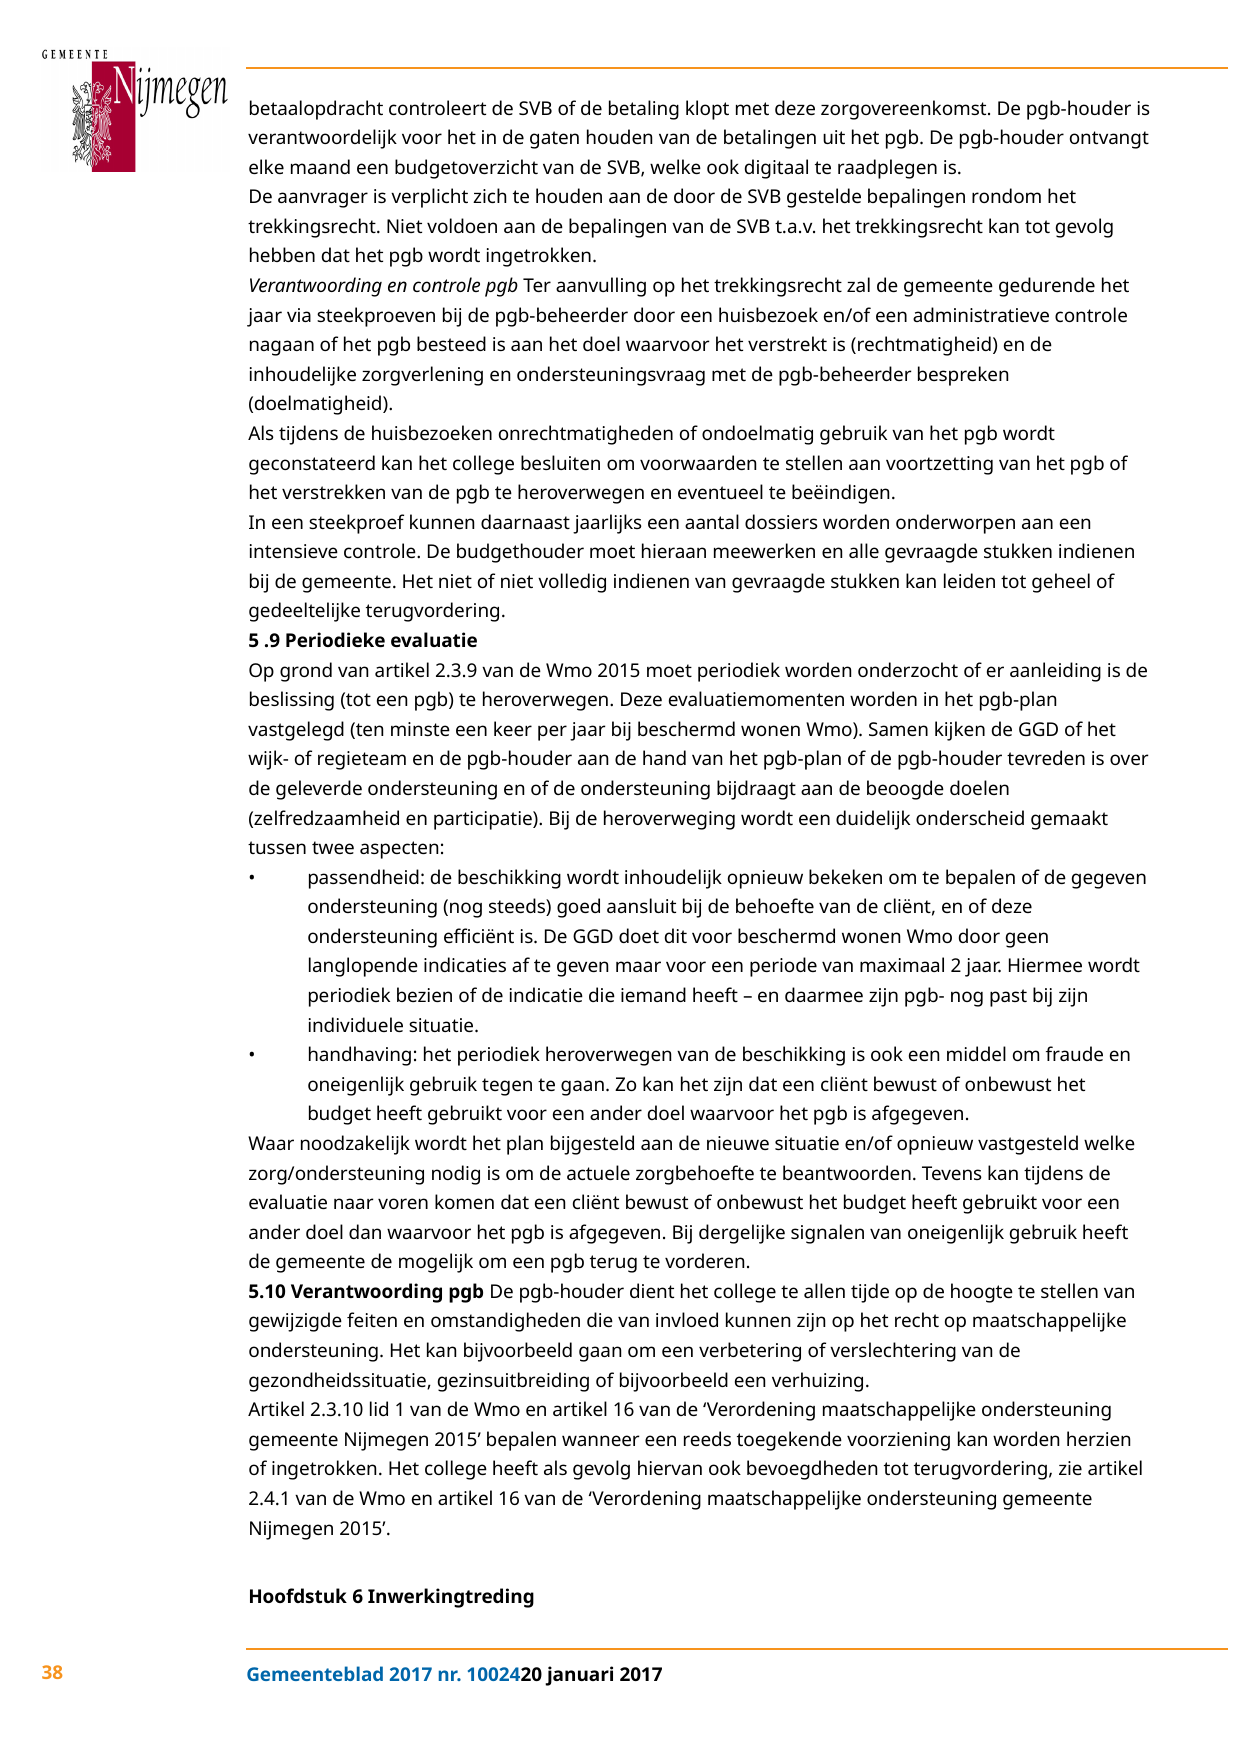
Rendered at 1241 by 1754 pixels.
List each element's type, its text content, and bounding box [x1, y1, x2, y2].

text Waar noodzakelijk wordt het plan bijgesteld aan de nieuwe situatie en/of opnieuw vastgesteld welke zorg/ondersteuning nodig is om de actuele zorgbehoefte te beantwoorden. Tevens kan tijdens de evaluatie naar voren komen dat een cliënt bewust of onbewust het budget heeft gebruikt voor een ander doel dan waarvoor het pgb is afgegeven. Bij dergelijke signalen van oneigenlijk gebruik heeft de gemeente de mogelijk om een pgb terug te vorderen. [248, 1130, 1152, 1274]
text In een steekproef kunnen daarnaast jaarlijks een aantal dossiers worden onderworpen aan een intensieve controle. De budgethouder moet hieraan meewerken en alle gevraagde stukken indienen bij de gemeente. Het niet of niet volledig indienen van gevraagde stukken kan leiden tot geheel of gedeeltelijke terugvordering. [248, 509, 1152, 623]
text Op grond van artikel 2.3.9 van de Wmo 2015 moet periodiek worden onderzocht of er aanleiding is de beslissing (tot een pgb) te heroverwegen. Deze evaluatiemomenten worden in het pgb-plan vastgelegd (ten minste een keer per jaar bij beschermd wonen Wmo). Samen kijken de GGD of het wijk- of regieteam en de pgb-houder aan de hand van het pgb-plan of de pgb-houder tevreden is over de geleverde ondersteuning en of de ondersteuning bijdraagt aan de beoogde doelen (zelfredzaamheid en participatie). Bij de heroverweging wordt een duidelijk onderscheid gemaakt tussen twee aspecten: [248, 657, 1152, 860]
text 5.10 Verantwoording pgb De pgb-houder dient het college te allen tijde op de hoogte te stellen van gewijzigde feiten en omstandigheden die van invloed kunnen zijn op het recht op maatschappelijke ondersteuning. Het kan bijvoorbeeld gaan om een verbetering of verslechtering van de gezondheidssituatie, gezinsuitbreiding of bijvoorbeeld een verhuizing. [248, 1278, 1152, 1393]
text Verantwoording en controle pgb Ter aanvulling op het trekkingsrecht zal de gemeente gedurende het jaar via steekproeven bij de pgb-beheerder door een huisbezoek en/of een administratieve controle nagaan of het pgb besteed is aan het doel waarvoor het verstrekt is (rechtmatigheid) en de inhoudelijke zorgverlening en ondersteuningsvraag met de pgb-beheerder bespreken (doelmatigheid). [248, 272, 1152, 416]
text 5 .9 Periodieke evaluatie [248, 627, 1152, 653]
text Hoofdstuk 6 Inwerkingtreding [248, 1581, 1152, 1610]
text Artikel 2.3.10 lid 1 van de Wmo en artikel 16 van de ‘Verordening maatschappelijke ondersteuning gemeente Nijmegen 2015’ bepalen wanneer een reeds toegekende voorziening kan worden herzien of ingetrokken. Het college heeft als gevolg hiervan ook bevoegdheden tot terugvordering, zie artikel 2.4.1 van de Wmo en artikel 16 van de ‘Verordening maatschappelijke ondersteuning gemeente Nijmegen 2015’. [248, 1396, 1152, 1541]
picture [41, 47, 231, 172]
text De aanvrager is verplicht zich te houden aan de door de SVB gestelde bepalingen rondom het trekkingsrecht. Niet voldoen aan de bepalingen van de SVB t.a.v. het trekkingsrecht kan tot gevolg hebben dat het pgb wordt ingetrokken. [248, 183, 1152, 268]
text betaalopdracht controleert de SVB of de betaling klopt met deze zorgovereenkomst. De pgb-houder is verantwoordelijk voor het in de gaten houden van de betalingen uit het pgb. De pgb-houder ontvangt elke maand een budgetoverzicht van de SVB, welke ook digitaal te raadplegen is. [248, 95, 1152, 180]
list passendheid: de beschikking wordt inhoudelijk opnieuw bekeken om te bepalen of de gegeven ondersteuning (nog steeds) goed aansluit bij de behoefte van de cliënt, en of deze ondersteuning efficiënt is. De GGD doet dit voor beschermd wonen Wmo door geen langlopende indicaties af te geven maar voor een periode van maximaal 2 jaar. Hiermee wordt periodiek bezien of de indicatie die iemand heeft – en daarmee zijn pgb- nog past bij zijn individuele situatie. [248, 864, 1152, 1038]
text Als tijdens de huisbezoeken onrechtmatigheden of ondoelmatig gebruik van het pgb wordt geconstateerd kan het college besluiten om voorwaarden te stellen aan voortzetting van het pgb of het verstrekken van de pgb te heroverwegen en eventueel te beëindigen. [248, 420, 1152, 505]
list handhaving: het periodiek heroverwegen van de beschikking is ook een middel om fraude en oneigenlijk gebruik tegen te gaan. Zo kan het zijn dat een cliënt bewust of onbewust het budget heeft gebruikt voor een ander doel waarvoor het pgb is afgegeven. [248, 1041, 1152, 1126]
